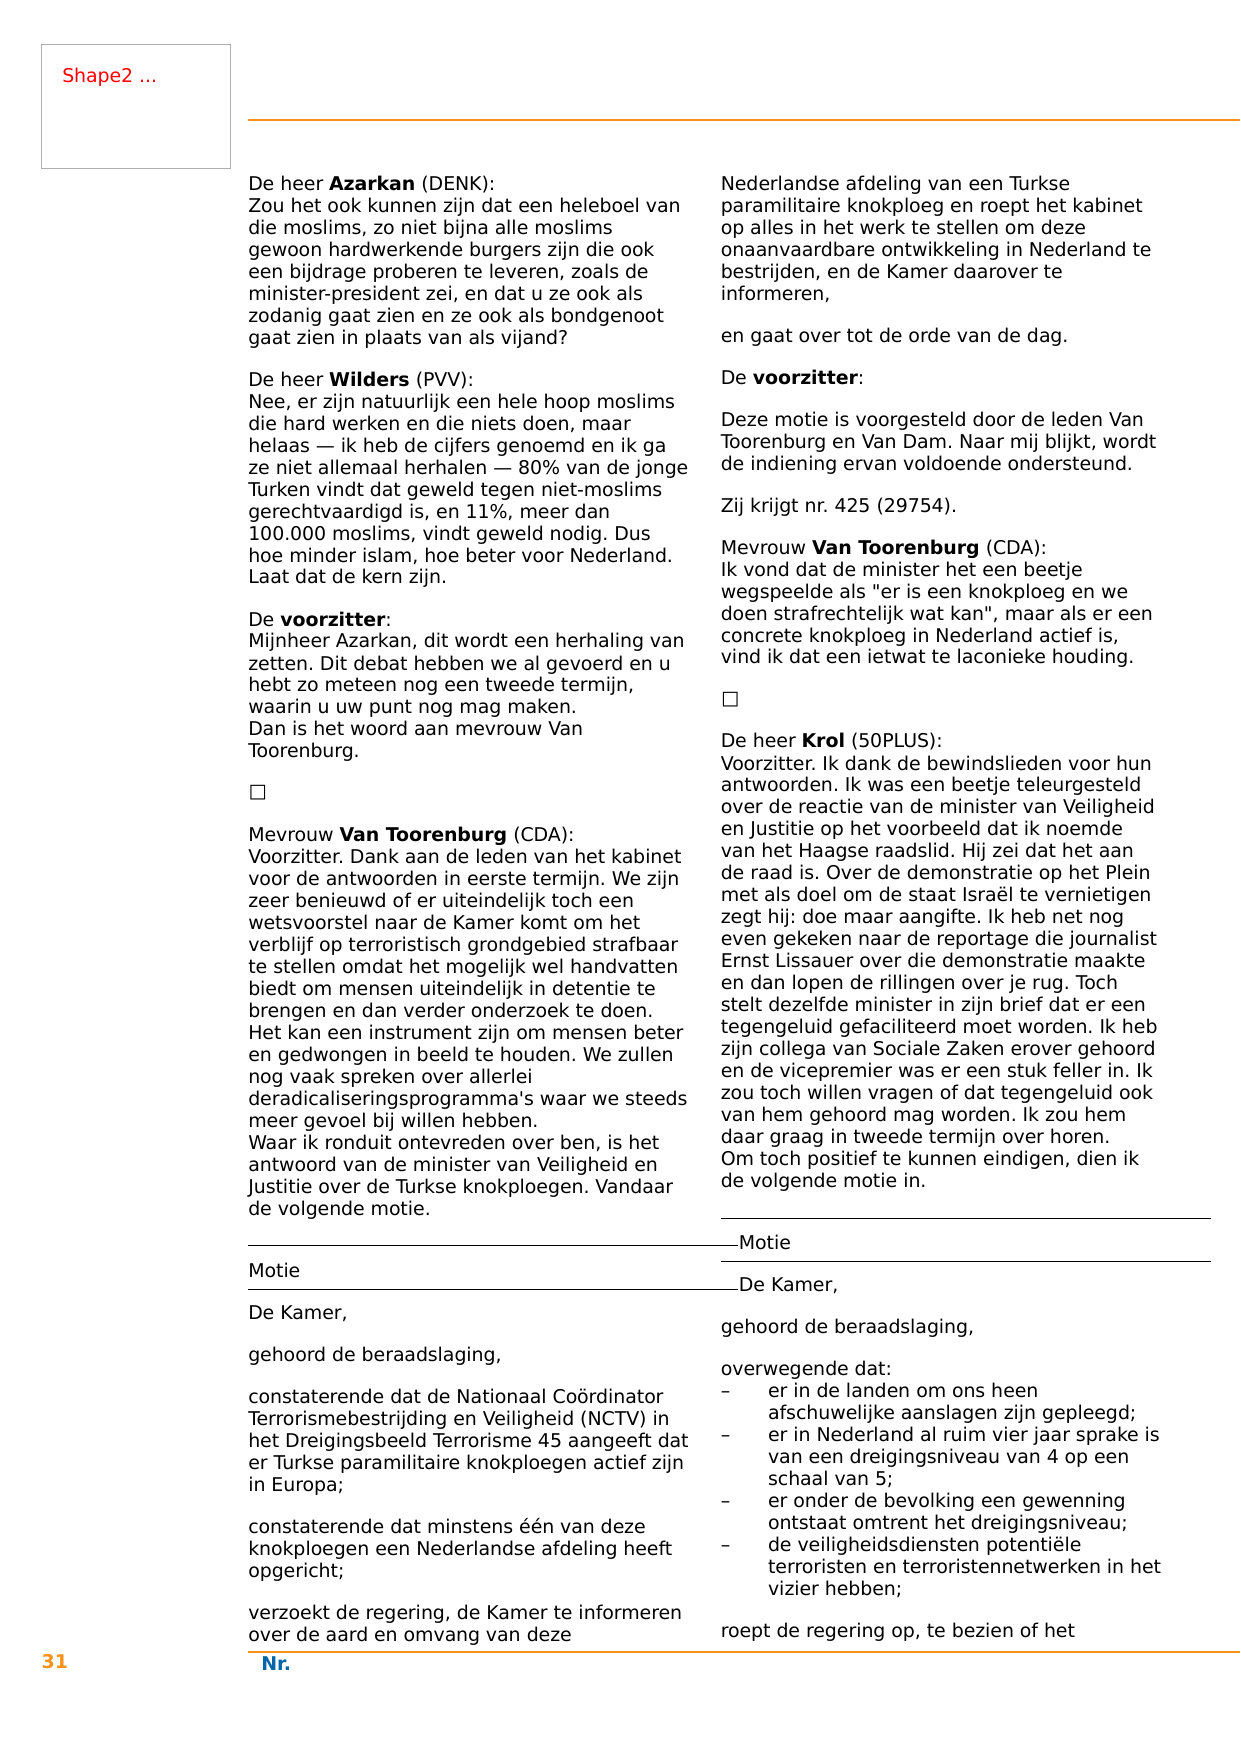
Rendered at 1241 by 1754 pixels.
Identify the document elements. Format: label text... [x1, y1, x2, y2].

text De heer Azarkan (DENK): [248, 173, 691, 195]
text Voorzitter. Dank aan de leden van het kabinet voor de antwoorden in eerste termijn. We zijn zeer benieuwd of er uiteindelijk toch een wetsvoorstel naar de Kamer komt om het verblijf op terroristisch grondgebied strafbaar te stellen omdat het mogelijk wel handvatten biedt om mensen uiteindelijk in detentie te brengen en dan verder onderzoek te doen. Het kan een instrument zijn om mensen beter en gedwongen in beeld te houden. We zullen nog vaak spreken over allerlei deradicaliseringsprogramma's waar we steeds meer gevoel bij willen hebben. [248, 846, 691, 1132]
text verzoekt de regering, de Kamer te informeren over de aard en omvang van deze [248, 1602, 691, 1646]
text Mevrouw Van Toorenburg (CDA): [248, 824, 691, 846]
text Nederlandse afdeling van een Turkse paramilitaire knokploeg en roept het kabinet op alles in het werk te stellen om deze onaanvaardbare ontwikkeling in Nederland te bestrijden, en de Kamer daarover te informeren, [721, 173, 1163, 305]
text Zij krijgt nr. 425 (29754). [721, 494, 1163, 517]
text overwegende dat: [721, 1358, 1163, 1380]
text Om toch positief te kunnen eindigen, dien ik de volgende motie in. [721, 1148, 1163, 1192]
text Nee, er zijn natuurlijk een hele hoop moslims die hard werken en die niets doen, maar helaas — ik heb de cijfers genoemd en ik ga ze niet allemaal herhalen — 80% van de jonge Turken vindt dat geweld tegen niet-moslims gerechtvaardigd is, en 11%, meer dan 100.000 moslims, vindt geweld nodig. Dus hoe minder islam, hoe beter voor Nederland. Laat dat de kern zijn. [248, 391, 691, 588]
text Motie [721, 1232, 1163, 1254]
text Deze motie is voorgesteld door de leden Van Toorenburg en Van Dam. Naar mij blijkt, wordt de indiening ervan voldoende ondersteund. [721, 409, 1163, 474]
list er in de landen om ons heen afschuwelijke aanslagen zijn gepleegd; [721, 1380, 1163, 1424]
text en gaat over tot de orde van de dag. [721, 325, 1163, 347]
text Motie [248, 1260, 691, 1282]
text De Kamer, [721, 1274, 1163, 1296]
list er onder de bevolking een gewenning ontstaat omtrent het dreigingsniveau; [721, 1490, 1163, 1534]
text De Kamer, [248, 1302, 691, 1324]
text ⬜ [721, 688, 1163, 710]
text roept de regering op, te bezien of het [721, 1619, 1163, 1642]
list er in Nederland al ruim vier jaar sprake is van een dreigingsniveau van 4 op een schaal van 5; [721, 1424, 1163, 1490]
text De voorzitter: [721, 367, 1163, 389]
text Mevrouw Van Toorenburg (CDA): [721, 537, 1163, 558]
text Waar ik ronduit ontevreden over ben, is het antwoord van de minister van Veiligheid en Justitie over de Turkse knokploegen. Vandaar de volgende motie. [248, 1132, 691, 1220]
list de veiligheidsdiensten potentiële terroristen en terroristennetwerken in het vizier hebben; [721, 1534, 1163, 1599]
text gehoord de beraadslaging, [248, 1344, 691, 1366]
text Dan is het woord aan mevrouw Van Toorenburg. [248, 718, 691, 762]
text De heer Wilders (PVV): [248, 369, 691, 391]
text De heer Krol (50PLUS): [721, 730, 1163, 752]
text Zou het ook kunnen zijn dat een heleboel van die moslims, zo niet bijna alle moslims gewoon hardwerkende burgers zijn die ook een bijdrage proberen te leveren, zoals de minister-president zei, en dat u ze ook als zodanig gaat zien en ze ook als bondgenoot gaat zien in plaats van als vijand? [248, 195, 691, 349]
text Mijnheer Azarkan, dit wordt een herhaling van zetten. Dit debat hebben we al gevoerd en u hebt zo meteen nog een tweede termijn, waarin u uw punt nog mag maken. [248, 630, 691, 718]
text Voorzitter. Ik dank de bewindslieden voor hun antwoorden. Ik was een beetje teleurgesteld over de reactie van de minister van Veiligheid en Justitie op het voorbeeld dat ik noemde van het Haagse raadslid. Hij zei dat het aan de raad is. Over de demonstratie op het Plein met als doel om de staat Israël te vernietigen zegt hij: doe maar aangifte. Ik heb net nog even gekeken naar de reportage die journalist Ernst Lissauer over die demonstratie maakte en dan lopen de rillingen over je rug. Toch stelt dezelfde minister in zijn brief dat er een tegengeluid gefaciliteerd moet worden. Ik heb zijn collega van Sociale Zaken erover gehoord en de vicepremier was er een stuk feller in. Ik zou toch willen vragen of dat tegengeluid ook van hem gehoord mag worden. Ik zou hem daar graag in tweede termijn over horen. [721, 752, 1163, 1148]
text De voorzitter: [248, 608, 691, 630]
text constaterende dat minstens één van deze knokploegen een Nederlandse afdeling heeft opgericht; [248, 1516, 691, 1582]
text Ik vond dat de minister het een beetje wegspeelde als "er is een knokploeg en we doen strafrechtelijk wat kan", maar als er een concrete knokploeg in Nederland actief is, vind ik dat een ietwat te laconieke houding. [721, 558, 1163, 668]
text gehoord de beraadslaging, [721, 1316, 1163, 1338]
text constaterende dat de Nationaal Coördinator Terrorismebestrijding en Veiligheid (NCTV) in het Dreigingsbeeld Terrorisme 45 aangeeft dat er Turkse paramilitaire knokploegen actief zijn in Europa; [248, 1386, 691, 1496]
text ⬜ [248, 782, 691, 804]
